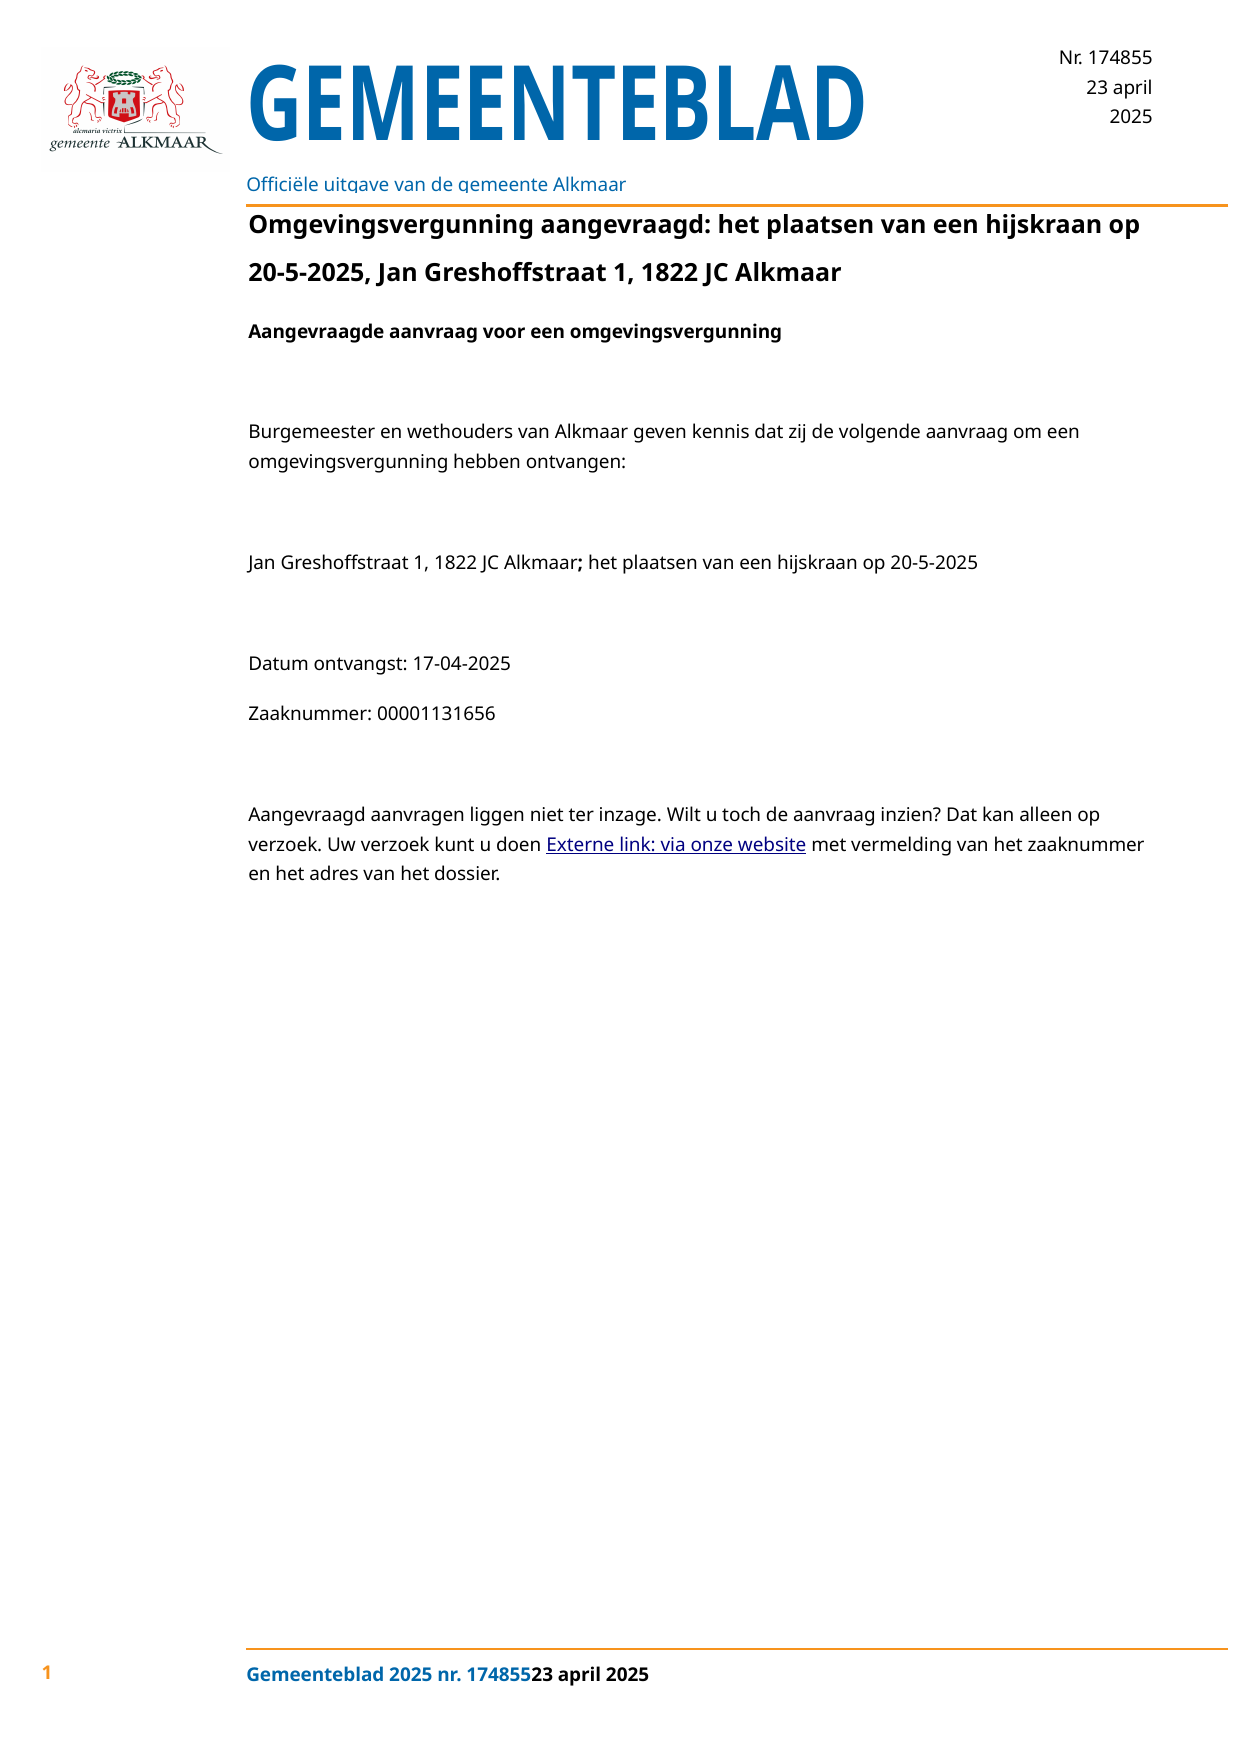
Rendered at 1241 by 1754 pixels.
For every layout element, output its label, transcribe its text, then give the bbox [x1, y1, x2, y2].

text Burgemeester en wethouders van Alkmaar geven kennis dat zij de volgende aanvraag om een omgevingsvergunning hebben ontvangen: [248, 419, 1152, 474]
text Datum ontvangst: 17-04-2025 [248, 650, 1152, 676]
picture [41, 47, 231, 172]
text Aangevraagde aanvraag voor een omgevingsvergunning [248, 318, 1152, 344]
text Aangevraagd aanvragen liggen niet ter inzage. Wilt u toch de aanvraag inzien? Dat kan alleen op verzoek. Uw verzoek kunt u doen Externe link: via onze website met vermelding van het zaaknummer en het adres van het dossier. [248, 801, 1152, 886]
text Zaaknummer: 00001131656 [248, 700, 1152, 726]
text Omgevingsvergunning aangevraagd: het plaatsen van een hijskraan op 20-5-2025, Jan Greshoffstraat 1, 1822 JC Alkmaar [248, 207, 1152, 288]
text Jan Greshoffstraat 1, 1822 JC Alkmaar; het plaatsen van een hijskraan op 20-5-2025 [248, 549, 1152, 575]
